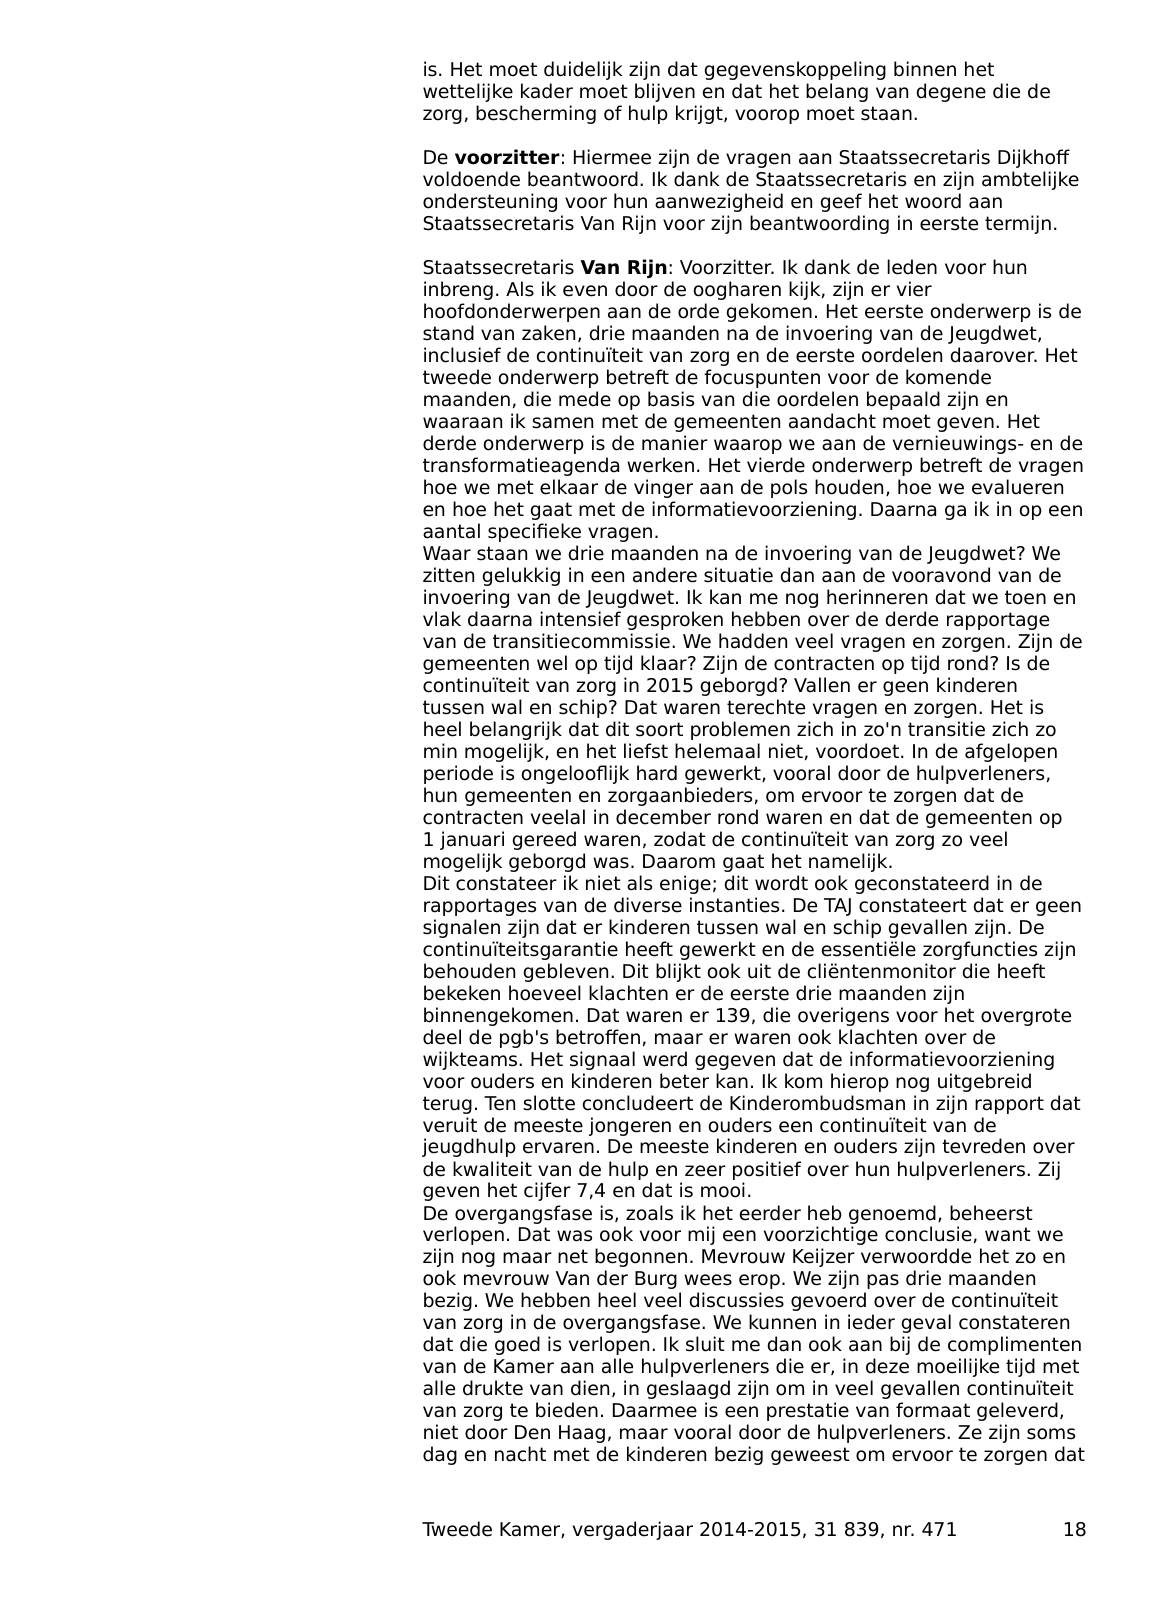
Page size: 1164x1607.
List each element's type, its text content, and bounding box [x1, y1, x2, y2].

text Staatssecretaris Van Rijn: Voorzitter. Ik dank de leden voor hun inbreng. Als ik even door de oogharen kijk, zijn er vier hoofdonderwerpen aan de orde gekomen. Het eerste onderwerp is de stand van zaken, drie maanden na de invoering van de Jeugdwet, inclusief de continuïteit van zorg en de eerste oordelen daarover. Het tweede onderwerp betreft de focuspunten voor de komende maanden, die mede op basis van die oordelen bepaald zijn en waaraan ik samen met de gemeenten aandacht moet geven. Het derde onderwerp is de manier waarop we aan de vernieuwings- en de transformatieagenda werken. Het vierde onderwerp betreft de vragen hoe we met elkaar de vinger aan de pols houden, hoe we evalueren en hoe het gaat met de informatievoorziening. Daarna ga ik in op een aantal specifieke vragen. [422, 257, 1087, 543]
text Dit constateer ik niet als enige; dit wordt ook geconstateerd in de rapportages van de diverse instanties. De TAJ constateert dat er geen signalen zijn dat er kinderen tussen wal en schip gevallen zijn. De continuïteitsgarantie heeft gewerkt en de essentiële zorgfuncties zijn behouden gebleven. Dit blijkt ook uit de cliëntenmonitor die heeft bekeken hoeveel klachten er de eerste drie maanden zijn binnengekomen. Dat waren er 139, die overigens voor het overgrote deel de pgb's betroffen, maar er waren ook klachten over de wijkteams. Het signaal werd gegeven dat de informatievoorziening voor ouders en kinderen beter kan. Ik kom hierop nog uitgebreid terug. Ten slotte concludeert de Kinderombudsman in zijn rapport dat veruit de meeste jongeren en ouders een continuïteit van de jeugdhulp ervaren. De meeste kinderen en ouders zijn tevreden over de kwaliteit van de hulp en zeer positief over hun hulpverleners. Zij geven het cijfer 7,4 en dat is mooi. [422, 873, 1087, 1202]
text is. Het moet duidelijk zijn dat gegevenskoppeling binnen het wettelijke kader moet blijven en dat het belang van degene die de zorg, bescherming of hulp krijgt, voorop moet staan. [422, 59, 1087, 125]
text Waar staan we drie maanden na de invoering van de Jeugdwet? We zitten gelukkig in een andere situatie dan aan de vooravond van de invoering van de Jeugdwet. Ik kan me nog herinneren dat we toen en vlak daarna intensief gesproken hebben over de derde rapportage van de transitiecommissie. We hadden veel vragen en zorgen. Zijn de gemeenten wel op tijd klaar? Zijn de contracten op tijd rond? Is de continuïteit van zorg in 2015 geborgd? Vallen er geen kinderen tussen wal en schip? Dat waren terechte vragen en zorgen. Het is heel belangrijk dat dit soort problemen zich in zo'n transitie zich zo min mogelijk, en het liefst helemaal niet, voordoet. In de afgelopen periode is ongelooflijk hard gewerkt, vooral door de hulpverleners, hun gemeenten en zorgaanbieders, om ervoor te zorgen dat de contracten veelal in december rond waren en dat de gemeenten op 1 januari gereed waren, zodat de continuïteit van zorg zo veel mogelijk geborgd was. Daarom gaat het namelijk. [422, 543, 1087, 873]
text De overgangsfase is, zoals ik het eerder heb genoemd, beheerst verlopen. Dat was ook voor mij een voorzichtige conclusie, want we zijn nog maar net begonnen. Mevrouw Keijzer verwoordde het zo en ook mevrouw Van der Burg wees erop. We zijn pas drie maanden bezig. We hebben heel veel discussies gevoerd over de continuïteit van zorg in de overgangsfase. We kunnen in ieder geval constateren dat die goed is verlopen. Ik sluit me dan ook aan bij de complimenten van de Kamer aan alle hulpverleners die er, in deze moeilijke tijd met alle drukte van dien, in geslaagd zijn om in veel gevallen continuïteit van zorg te bieden. Daarmee is een prestatie van formaat geleverd, niet door Den Haag, maar vooral door de hulpverleners. Ze zijn soms dag en nacht met de kinderen bezig geweest om ervoor te zorgen dat [422, 1202, 1087, 1466]
text De voorzitter: Hiermee zijn de vragen aan Staatssecretaris Dijkhoff voldoende beantwoord. Ik dank de Staatssecretaris en zijn ambtelijke ondersteuning voor hun aanwezigheid en geef het woord aan Staatssecretaris Van Rijn voor zijn beantwoording in eerste termijn. [422, 147, 1087, 235]
